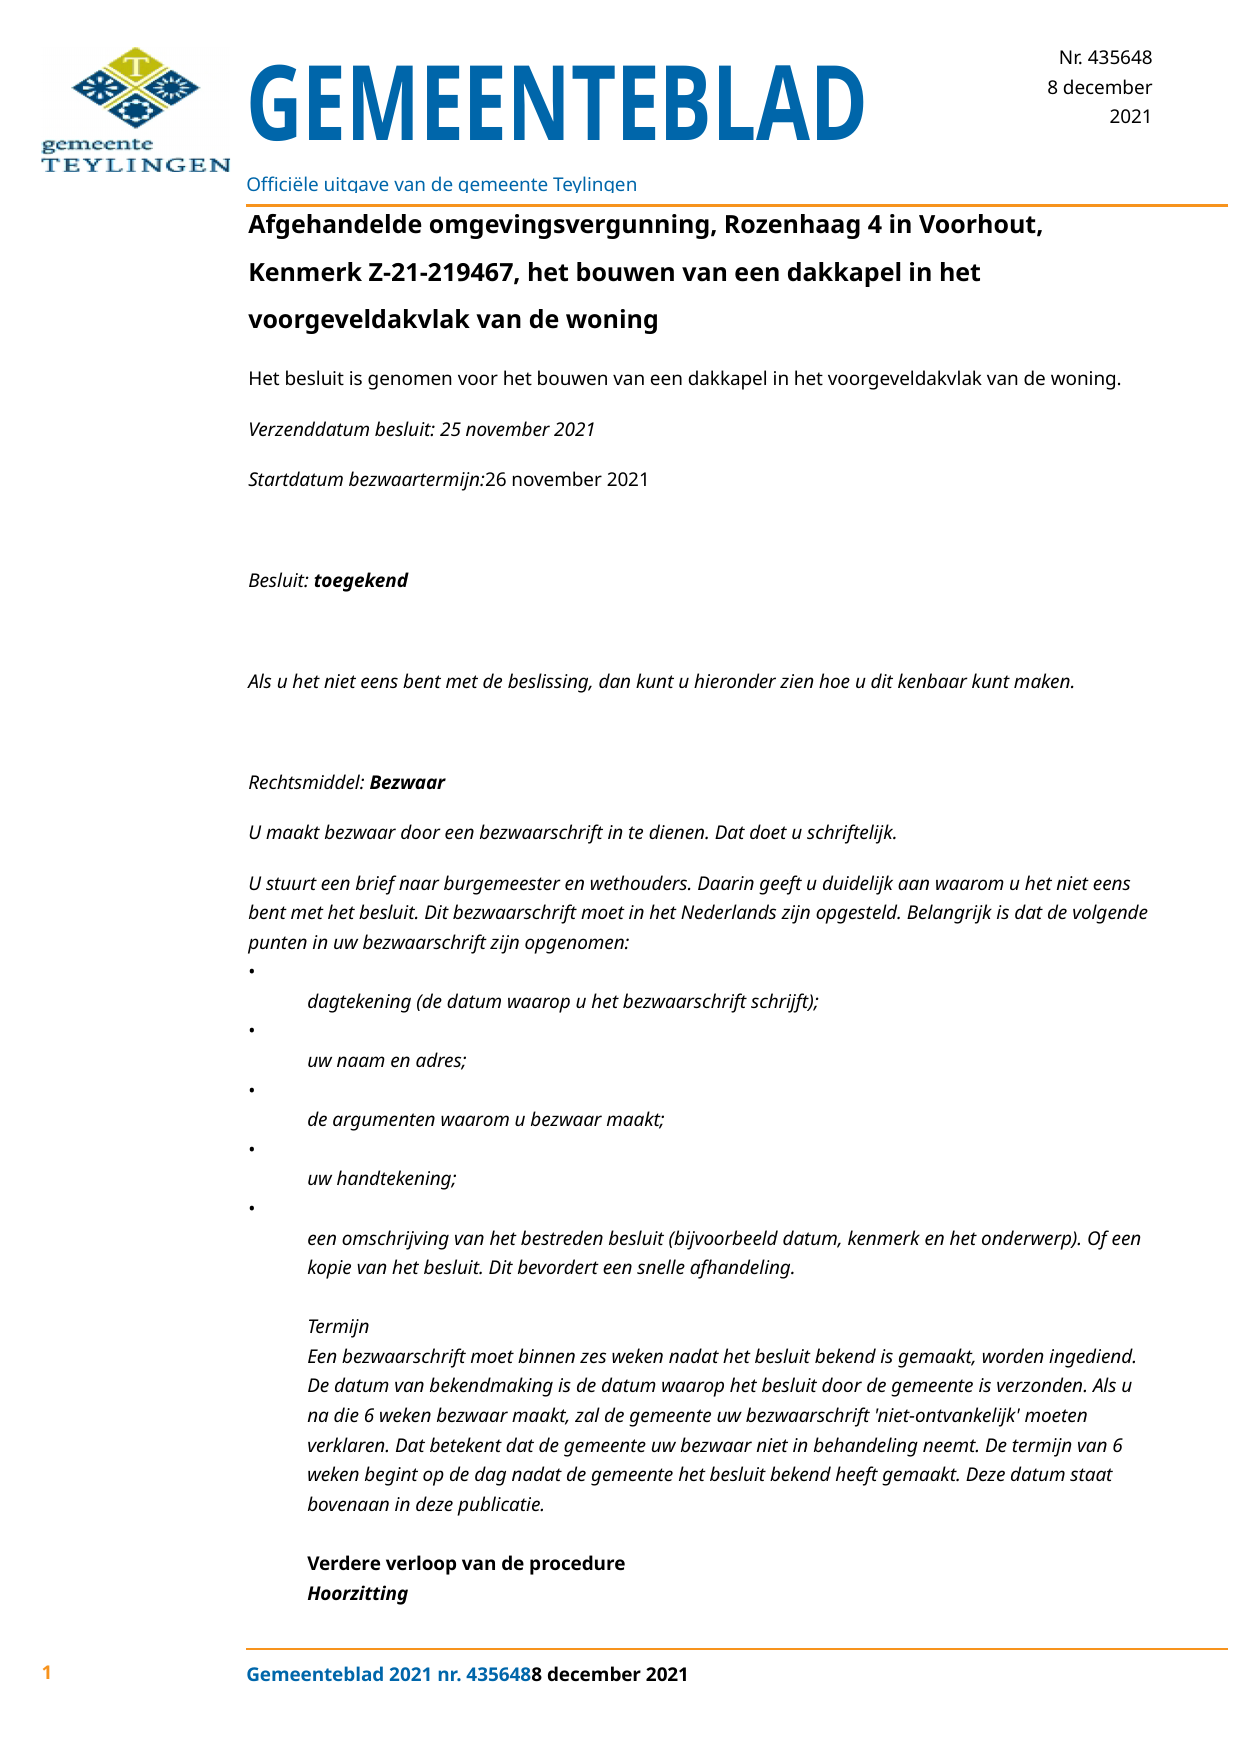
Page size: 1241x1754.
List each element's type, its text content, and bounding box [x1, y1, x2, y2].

list dagtekening (de datum waarop u het bezwaarschrift schrijft); [248, 988, 1152, 1014]
text Het besluit is genomen voor het bouwen van een dakkapel in het voorgeveldakvlak van de woning. [248, 366, 1152, 391]
text U stuurt een brief naar burgemeester en wethouders. Daarin geeft u duidelijk aan waarom u het niet eens bent met het besluit. Dit bezwaarschrift moet in het Nederlands zijn opgesteld. Belangrijk is dat de volgende punten in uw bezwaarschrift zijn opgenomen: [248, 870, 1152, 954]
text Als u het niet eens bent met de beslissing, dan kunt u hieronder zien hoe u dit kenbaar kunt maken. [248, 668, 1152, 694]
list Verdere verloop van de procedure [248, 1550, 1152, 1576]
list Een bezwaarschrift moet binnen zes weken nadat het besluit bekend is gemaakt, worden ingediend. De datum van bekendmaking is de datum waarop het besluit door de gemeente is verzonden. Als u na die 6 weken bezwaar maakt, zal de gemeente uw bezwaarschrift 'niet-ontvankelijk' moeten verklaren. Dat betekent dat de gemeente uw bezwaar niet in behandeling neemt. De termijn van 6 weken begint op de dag nadat de gemeente het besluit bekend heeft gemaakt. Deze datum staat bovenaan in deze publicatie. [248, 1343, 1152, 1517]
list Termijn [248, 1313, 1152, 1339]
list de argumenten waarom u bezwaar maakt; [248, 1106, 1152, 1132]
list een omschrijving van het bestreden besluit (bijvoorbeeld datum, kenmerk en het onderwerp). Of een kopie van het besluit. Dit bevordert een snelle afhandeling. [248, 1225, 1152, 1280]
text Verzenddatum besluit: 25 november 2021 [248, 416, 1152, 442]
text Afgehandelde omgevingsvergunning, Rozenhaag 4 in Voorhout, Kenmerk Z-21-219467, het bouwen van een dakkapel in het voorgeveldakvlak van de woning [248, 207, 1152, 336]
list uw handtekening; [248, 1166, 1152, 1191]
text Rechtsmiddel: Bezwaar [248, 769, 1152, 794]
picture [41, 47, 231, 172]
text U maakt bezwaar door een bezwaarschrift in te dienen. Dat doet u schriftelijk. [248, 819, 1152, 845]
list uw naam en adres; [248, 1047, 1152, 1073]
list Hoorzitting [248, 1580, 1152, 1605]
text Startdatum bezwaartermijn:26 november 2021 [248, 466, 1152, 492]
text Besluit: toegekend [248, 567, 1152, 593]
